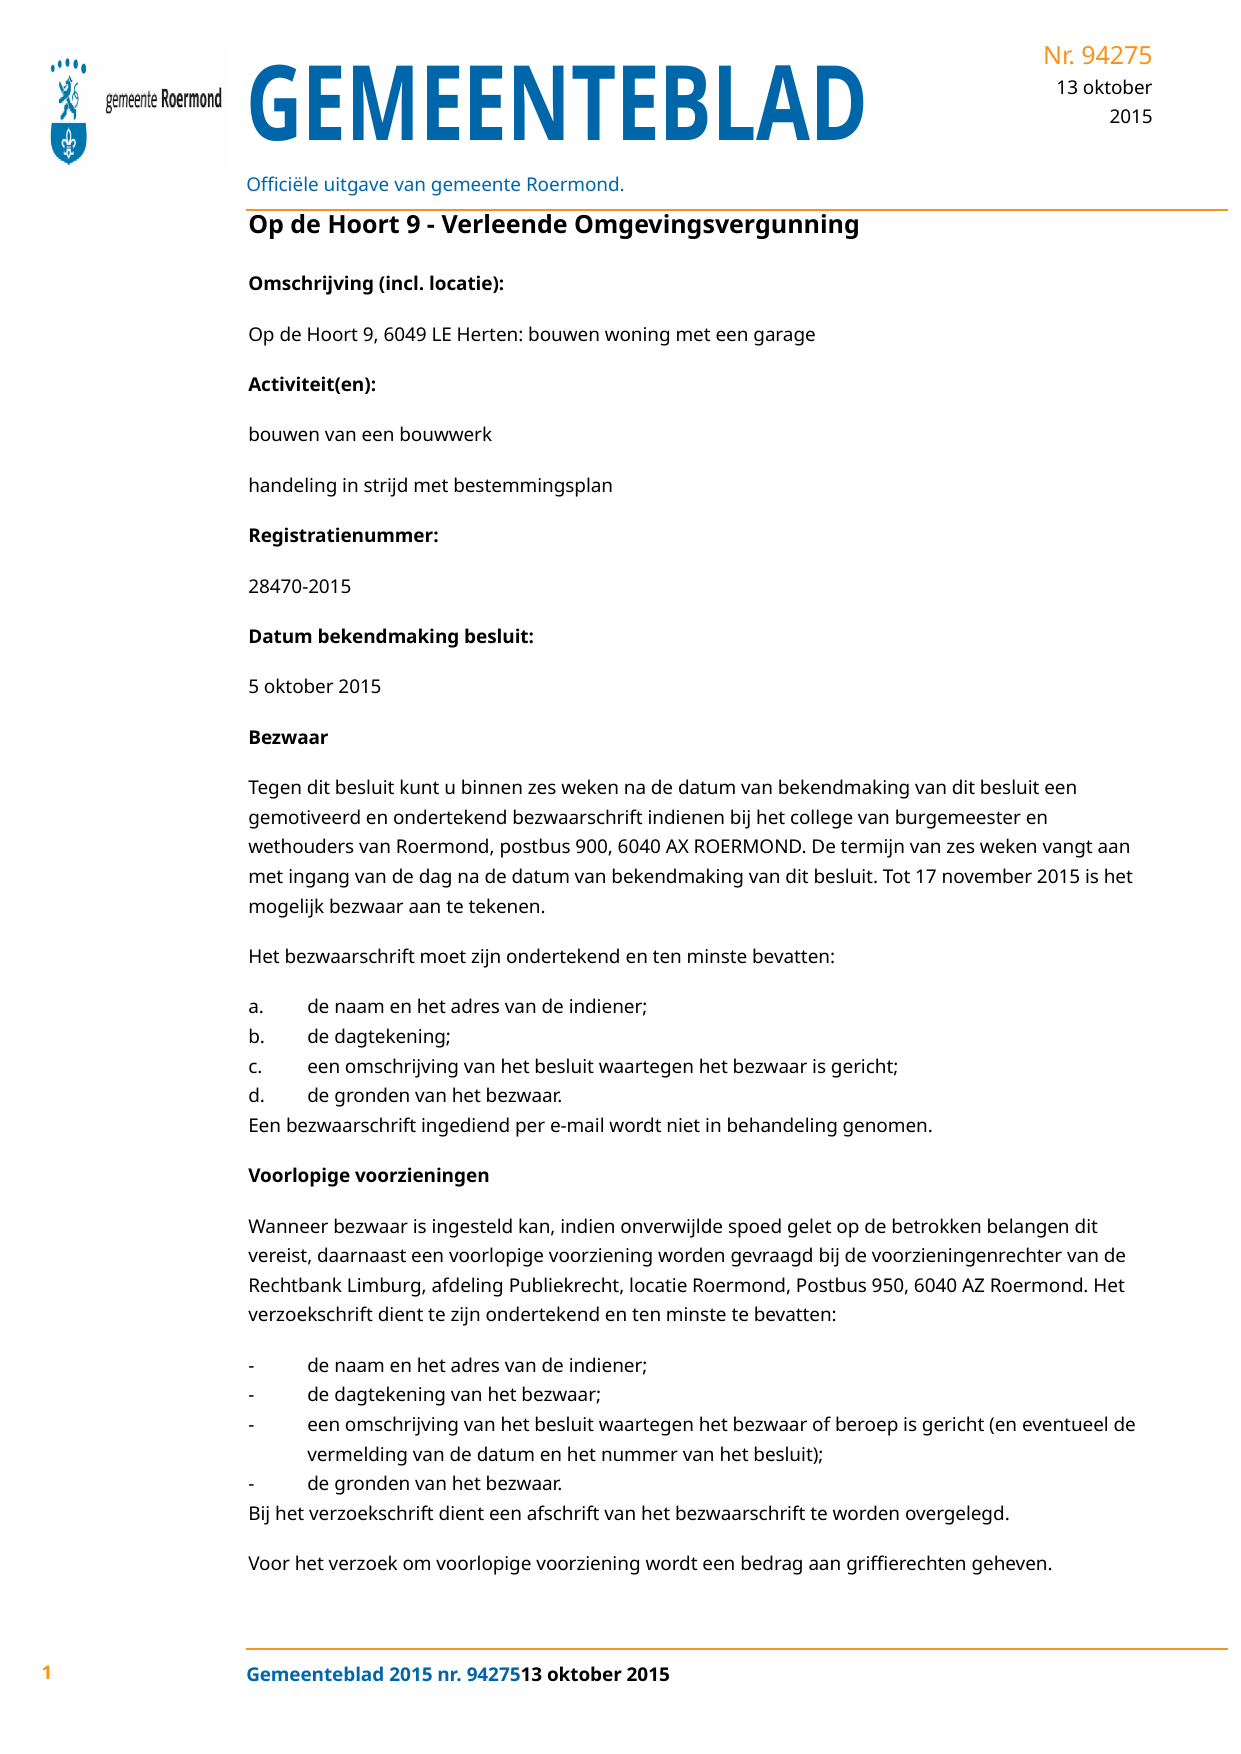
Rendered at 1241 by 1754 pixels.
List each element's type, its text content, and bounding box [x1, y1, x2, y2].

text Het bezwaarschrift moet zijn ondertekend en ten minste bevatten: [248, 943, 1152, 969]
list de gronden van het bezwaar. [248, 1082, 1152, 1108]
text Tegen dit besluit kunt u binnen zes weken na de datum van bekendmaking van dit besluit een gemotiveerd en ondertekend bezwaarschrift indienen bij het college van burgemeester en wethouders van Roermond, postbus 900, 6040 AX ROERMOND. De termijn van zes weken vangt aan met ingang van de dag na de datum van bekendmaking van dit besluit. Tot 17 november 2015 is het mogelijk bezwaar aan te tekenen. [248, 774, 1152, 918]
list de dagtekening van het bezwaar; [248, 1382, 1152, 1407]
text handeling in strijd met bestemmingsplan [248, 472, 1152, 498]
text Omschrijving (incl. locatie): [248, 270, 1152, 296]
text Bezwaar [248, 724, 1152, 750]
picture [41, 47, 231, 172]
text Wanneer bezwaar is ingesteld kan, indien onverwijlde spoed gelet op de betrokken belangen dit vereist, daarnaast een voorlopige voorziening worden gevraagd bij de voorzieningenrechter van de Rechtbank Limburg, afdeling Publiekrecht, locatie Roermond, Postbus 950, 6040 AZ Roermond. Het verzoekschrift dient te zijn ondertekend en ten minste te bevatten: [248, 1213, 1152, 1327]
text Activiteit(en): [248, 371, 1152, 397]
text 28470-2015 [248, 573, 1152, 598]
list de dagtekening; [248, 1023, 1152, 1049]
text Registratienummer: [248, 522, 1152, 548]
text Voor het verzoek om voorlopige voorziening wordt een bedrag aan griffierechten geheven. [248, 1550, 1152, 1576]
text 5 oktober 2015 [248, 674, 1152, 699]
text Een bezwaarschrift ingediend per e-mail wordt niet in behandeling genomen. [248, 1112, 1152, 1138]
list de naam en het adres van de indiener; [248, 1352, 1152, 1378]
text Bij het verzoekschrift dient een afschrift van het bezwaarschrift te worden overgelegd. [248, 1500, 1152, 1526]
text Op de Hoort 9, 6049 LE Herten: bouwen woning met een garage [248, 321, 1152, 346]
text Datum bekendmaking besluit: [248, 623, 1152, 649]
list de naam en het adres van de indiener; [248, 994, 1152, 1019]
text bouwen van een bouwwerk [248, 422, 1152, 447]
list een omschrijving van het besluit waartegen het bezwaar is gericht; [248, 1053, 1152, 1078]
list een omschrijving van het besluit waartegen het bezwaar of beroep is gericht (en eventueel de vermelding van de datum en het nummer van het besluit); [248, 1411, 1152, 1466]
text Op de Hoort 9 - Verleende Omgevingsvergunning [248, 211, 1152, 241]
list de gronden van het bezwaar. [248, 1470, 1152, 1496]
text Voorlopige voorzieningen [248, 1162, 1152, 1188]
